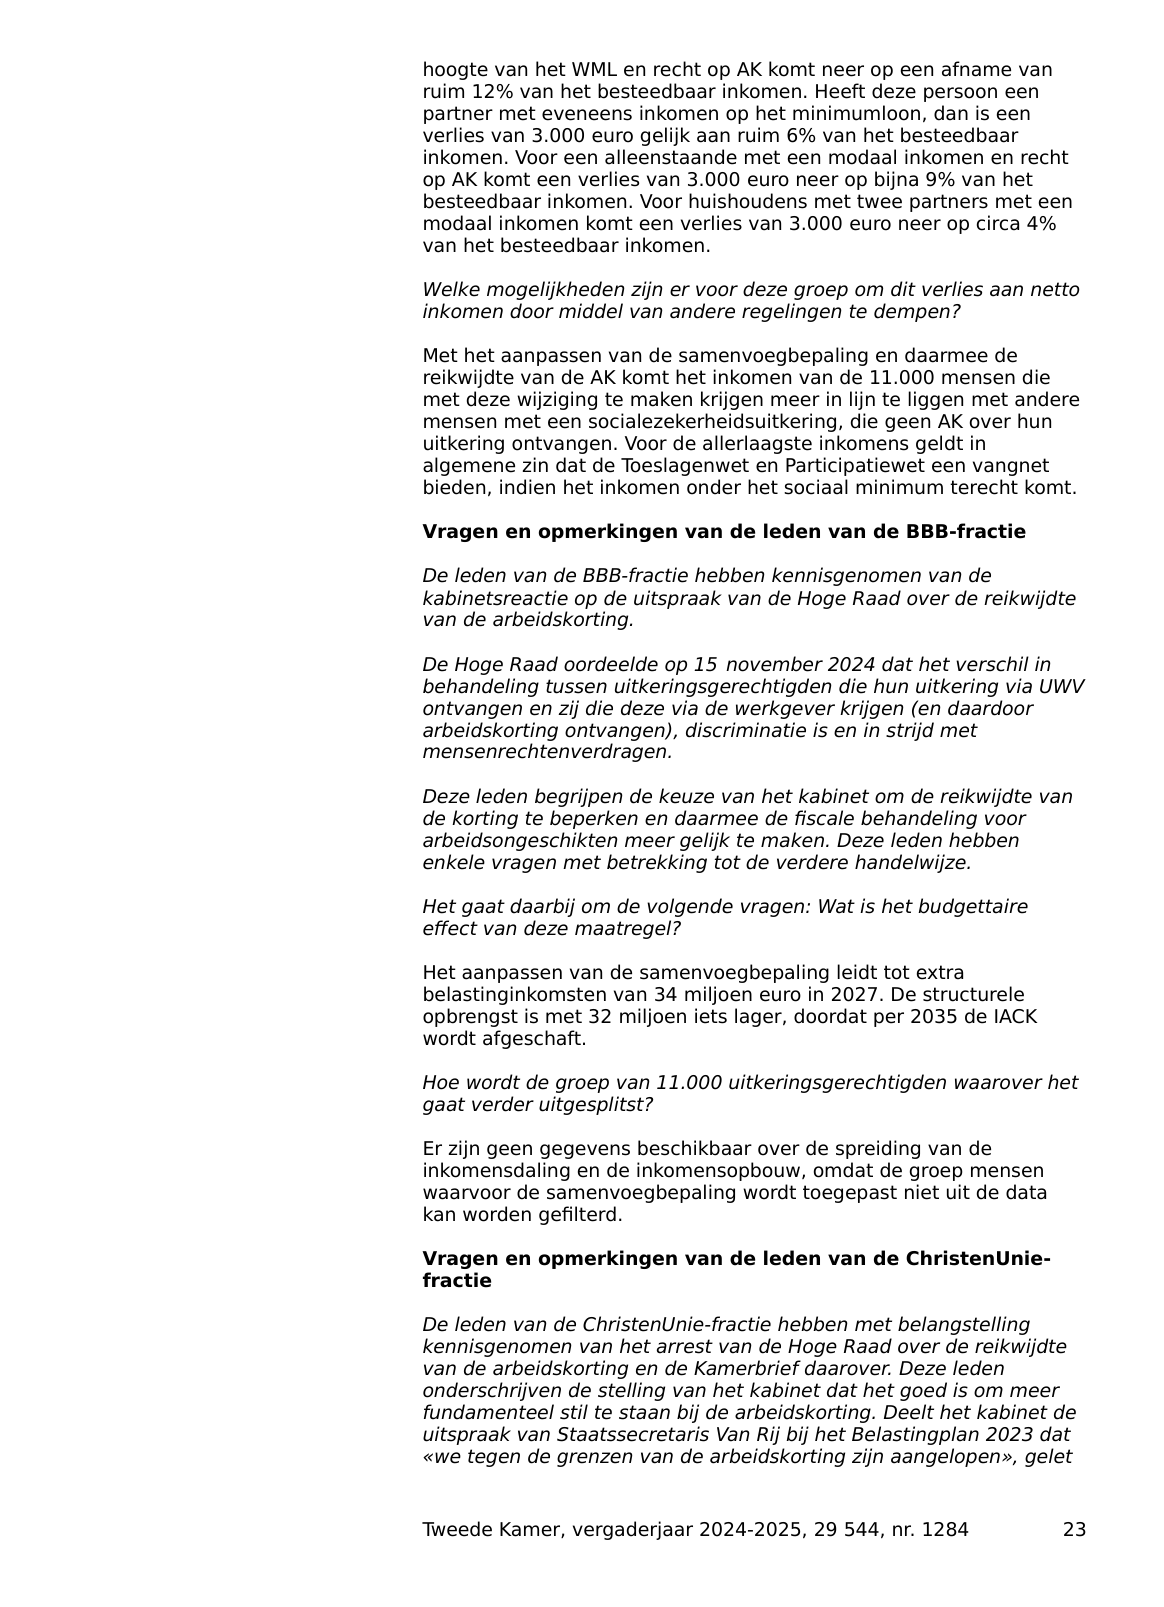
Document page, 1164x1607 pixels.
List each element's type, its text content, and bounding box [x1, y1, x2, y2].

text De leden van de BBB-fractie hebben kennisgenomen van de kabinetsreactie op de uitspraak van de Hoge Raad over de reikwijdte van de arbeidskorting. [422, 565, 1087, 631]
text Er zijn geen gegevens beschikbaar over de spreiding van de inkomensdaling en de inkomensopbouw, omdat de groep mensen waarvoor de samenvoegbepaling wordt toegepast niet uit de data kan worden gefilterd. [422, 1138, 1087, 1226]
text Het aanpassen van de samenvoegbepaling leidt tot extra belastinginkomsten van 34 miljoen euro in 2027. De structurele opbrengst is met 32 miljoen iets lager, doordat per 2035 de IACK wordt afgeschaft. [422, 962, 1087, 1050]
text De Hoge Raad oordeelde op 15 november 2024 dat het verschil in behandeling tussen uitkeringsgerechtigden die hun uitkering via UWV ontvangen en zij die deze via de werkgever krijgen (en daardoor arbeidskorting ontvangen), discriminatie is en in strijd met mensenrechtenverdragen. [422, 653, 1087, 763]
text Deze leden begrijpen de keuze van het kabinet om de reikwijdte van de korting te beperken en daarmee de fiscale behandeling voor arbeidsongeschikten meer gelijk te maken. Deze leden hebben enkele vragen met betrekking tot de verdere handelwijze. [422, 786, 1087, 873]
text Met het aanpassen van de samenvoegbepaling en daarmee de reikwijdte van de AK komt het inkomen van de 11.000 mensen die met deze wijziging te maken krijgen meer in lijn te liggen met andere mensen met een socialezekerheidsuitkering, die geen AK over hun uitkering ontvangen. Voor de allerlaagste inkomens geldt in algemene zin dat de Toeslagenwet en Participatiewet een vangnet bieden, indien het inkomen onder het sociaal minimum terecht komt. [422, 345, 1087, 499]
text Welke mogelijkheden zijn er voor deze groep om dit verlies aan netto inkomen door middel van andere regelingen te dempen? [422, 279, 1087, 323]
text De leden van de ChristenUnie-fractie hebben met belangstelling kennisgenomen van het arrest van de Hoge Raad over de reikwijdte van de arbeidskorting en de Kamerbrief daarover. Deze leden onderschrijven de stelling van het kabinet dat het goed is om meer fundamenteel stil te staan bij de arbeidskorting. Deelt het kabinet de uitspraak van Staatssecretaris Van Rij bij het Belastingplan 2023 dat «we tegen de grenzen van de arbeidskorting zijn aangelopen», gelet [422, 1314, 1087, 1468]
text Het gaat daarbij om de volgende vragen: Wat is het budgettaire effect van deze maatregel? [422, 896, 1087, 940]
text hoogte van het WML en recht op AK komt neer op een afname van ruim 12% van het besteedbaar inkomen. Heeft deze persoon een partner met eveneens inkomen op het minimumloon, dan is een verlies van 3.000 euro gelijk aan ruim 6% van het besteedbaar inkomen. Voor een alleenstaande met een modaal inkomen en recht op AK komt een verlies van 3.000 euro neer op bijna 9% van het besteedbaar inkomen. Voor huishoudens met twee partners met een modaal inkomen komt een verlies van 3.000 euro neer op circa 4% van het besteedbaar inkomen. [422, 59, 1087, 257]
subtitle Vragen en opmerkingen van de leden van de ChristenUnie-fractie [422, 1248, 1087, 1292]
text Hoe wordt de groep van 11.000 uitkeringsgerechtigden waarover het gaat verder uitgesplitst? [422, 1072, 1087, 1116]
subtitle Vragen en opmerkingen van de leden van de BBB-fractie [422, 521, 1087, 543]
